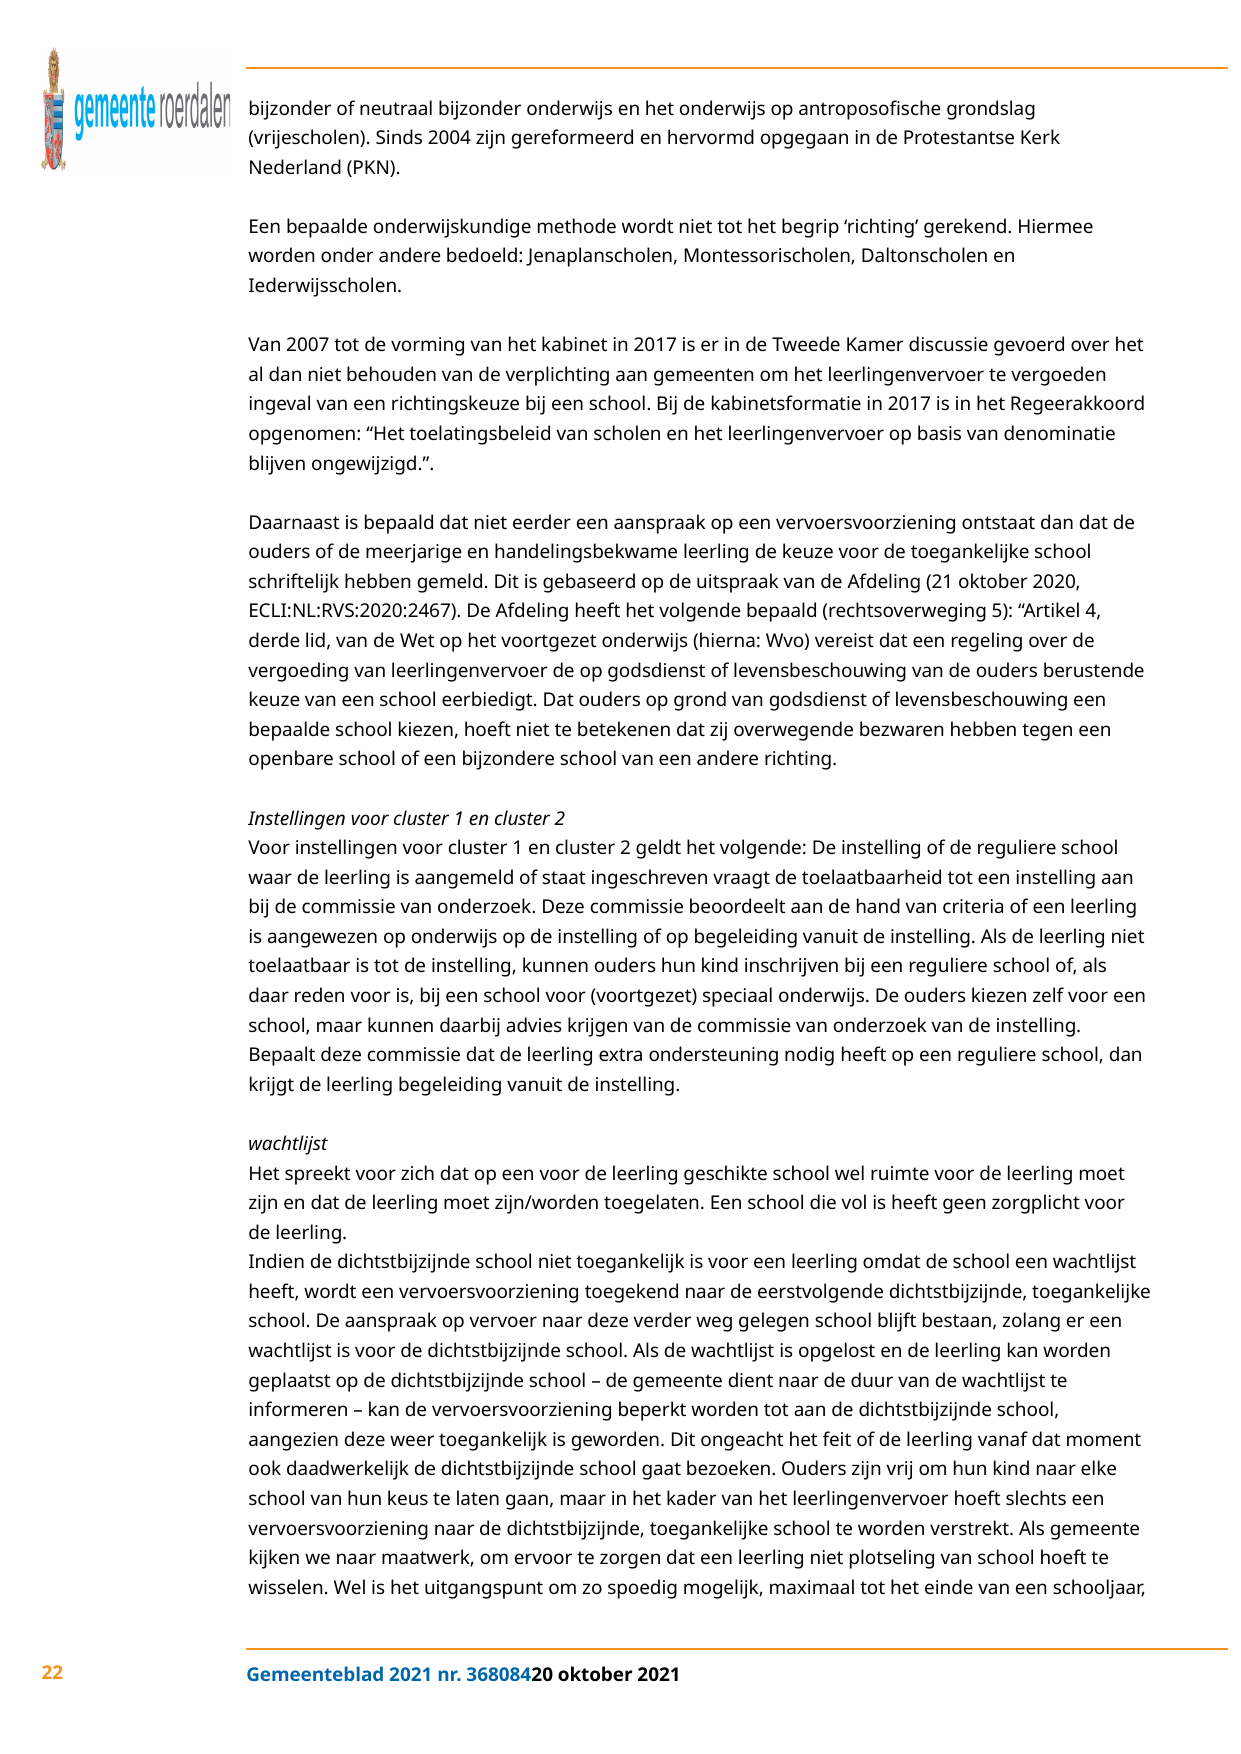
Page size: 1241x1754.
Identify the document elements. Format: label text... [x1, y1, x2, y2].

text bijzonder of neutraal bijzonder onderwijs en het onderwijs op antroposofische grondslag (vrijescholen). Sinds 2004 zijn gereformeerd en hervormd opgegaan in de Protestantse Kerk Nederland (PKN). [248, 95, 1152, 180]
text Daarnaast is bepaald dat niet eerder een aanspraak op een vervoersvoorziening ontstaat dan dat de ouders of de meerjarige en handelingsbekwame leerling de keuze voor de toegankelijke school schriftelijk hebben gemeld. Dit is gebaseerd op de uitspraak van de Afdeling (21 oktober 2020, ECLI:NL:RVS:2020:2467). De Afdeling heeft het volgende bepaald (rechtsoverweging 5): “Artikel 4, derde lid, van de Wet op het voortgezet onderwijs (hierna: Wvo) vereist dat een regeling over de vergoeding van leerlingenvervoer de op godsdienst of levensbeschouwing van de ouders berustende keuze van een school eerbiedigt. Dat ouders op grond van godsdienst of levensbeschouwing een bepaalde school kiezen, hoeft niet te betekenen dat zij overwegende bezwaren hebben tegen een openbare school of een bijzondere school van een andere richting. [248, 509, 1152, 771]
text Indien de dichtstbijzijnde school niet toegankelijk is voor een leerling omdat de school een wachtlijst heeft, wordt een vervoersvoorziening toegekend naar de eerstvolgende dichtstbijzijnde, toegankelijke school. De aanspraak op vervoer naar deze verder weg gelegen school blijft bestaan, zolang er een wachtlijst is voor de dichtstbijzijnde school. Als de wachtlijst is opgelost en de leerling kan worden geplaatst op de dichtstbijzijnde school – de gemeente dient naar de duur van de wachtlijst te informeren – kan de vervoersvoorziening beperkt worden tot aan de dichtstbijzijnde school, aangezien deze weer toegankelijk is geworden. Dit ongeacht het feit of de leerling vanaf dat moment ook daadwerkelijk de dichtstbijzijnde school gaat bezoeken. Ouders zijn vrij om hun kind naar elke school van hun keus te laten gaan, maar in het kader van het leerlingenvervoer hoeft slechts een vervoersvoorziening naar de dichtstbijzijnde, toegankelijke school te worden verstrekt. Als gemeente kijken we naar maatwerk, om ervoor te zorgen dat een leerling niet plotseling van school hoeft te wisselen. Wel is het uitgangspunt om zo spoedig mogelijk, maximaal tot het einde van een schooljaar, [248, 1248, 1152, 1600]
text Instellingen voor cluster 1 en cluster 2 [248, 805, 1152, 831]
text Het spreekt voor zich dat op een voor de leerling geschikte school wel ruimte voor de leerling moet zijn en dat de leerling moet zijn/worden toegelaten. Een school die vol is heeft geen zorgplicht voor de leerling. [248, 1160, 1152, 1245]
text Voor instellingen voor cluster 1 en cluster 2 geldt het volgende: De instelling of de reguliere school waar de leerling is aangemeld of staat ingeschreven vraagt de toelaatbaarheid tot een instelling aan bij de commissie van onderzoek. Deze commissie beoordeelt aan de hand van criteria of een leerling is aangewezen op onderwijs op de instelling of op begeleiding vanuit de instelling. Als de leerling niet toelaatbaar is tot de instelling, kunnen ouders hun kind inschrijven bij een reguliere school of, als daar reden voor is, bij een school voor (voortgezet) speciaal onderwijs. De ouders kiezen zelf voor een school, maar kunnen daarbij advies krijgen van de commissie van onderzoek van de instelling. Bepaalt deze commissie dat de leerling extra ondersteuning nodig heeft op een reguliere school, dan krijgt de leerling begeleiding vanuit de instelling. [248, 834, 1152, 1097]
text Een bepaalde onderwijskundige methode wordt niet tot het begrip ‘richting’ gerekend. Hiermee worden onder andere bedoeld: Jenaplanscholen, Montessorischolen, Daltonscholen en Iederwijsscholen. [248, 213, 1152, 298]
text wachtlijst [248, 1130, 1152, 1156]
text Van 2007 tot de vorming van het kabinet in 2017 is er in de Tweede Kamer discussie gevoerd over het al dan niet behouden van de verplichting aan gemeenten om het leerlingenvervoer te vergoeden ingeval van een richtingskeuze bij een school. Bij de kabinetsformatie in 2017 is in het Regeerakkoord opgenomen: “Het toelatingsbeleid van scholen en het leerlingenvervoer op basis van denominatie blijven ongewijzigd.”. [248, 331, 1152, 476]
picture [41, 47, 231, 172]
